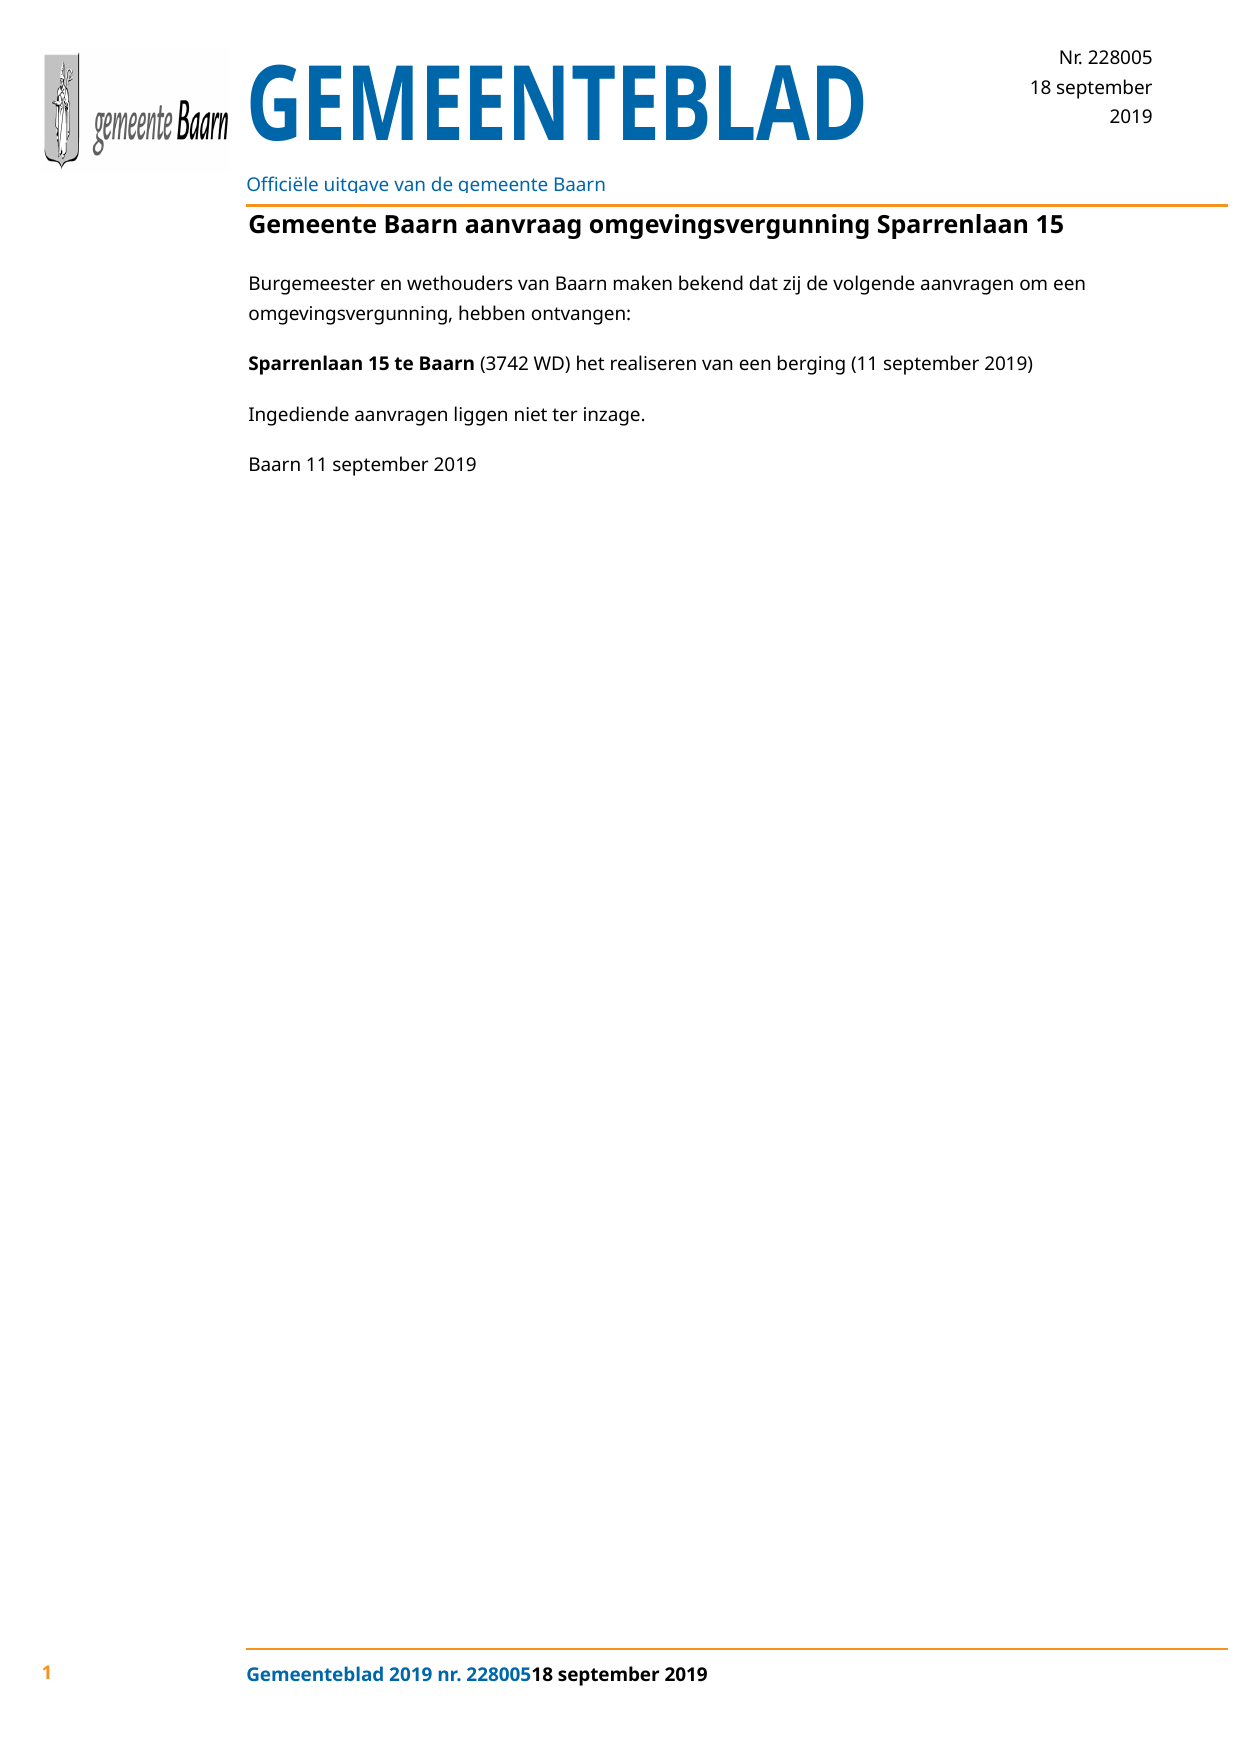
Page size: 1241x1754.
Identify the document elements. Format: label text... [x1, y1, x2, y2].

text Ingediende aanvragen liggen niet ter inzage. [248, 401, 1152, 426]
picture [41, 47, 231, 172]
text Burgemeester en wethouders van Baarn maken bekend dat zij de volgende aanvragen om een omgevingsvergunning, hebben ontvangen: [248, 270, 1152, 326]
text Gemeente Baarn aanvraag omgevingsvergunning Sparrenlaan 15 [248, 207, 1152, 241]
text Sparrenlaan 15 te Baarn (3742 WD) het realiseren van een berging (11 september 2019) [248, 350, 1152, 376]
text Baarn 11 september 2019 [248, 451, 1152, 477]
